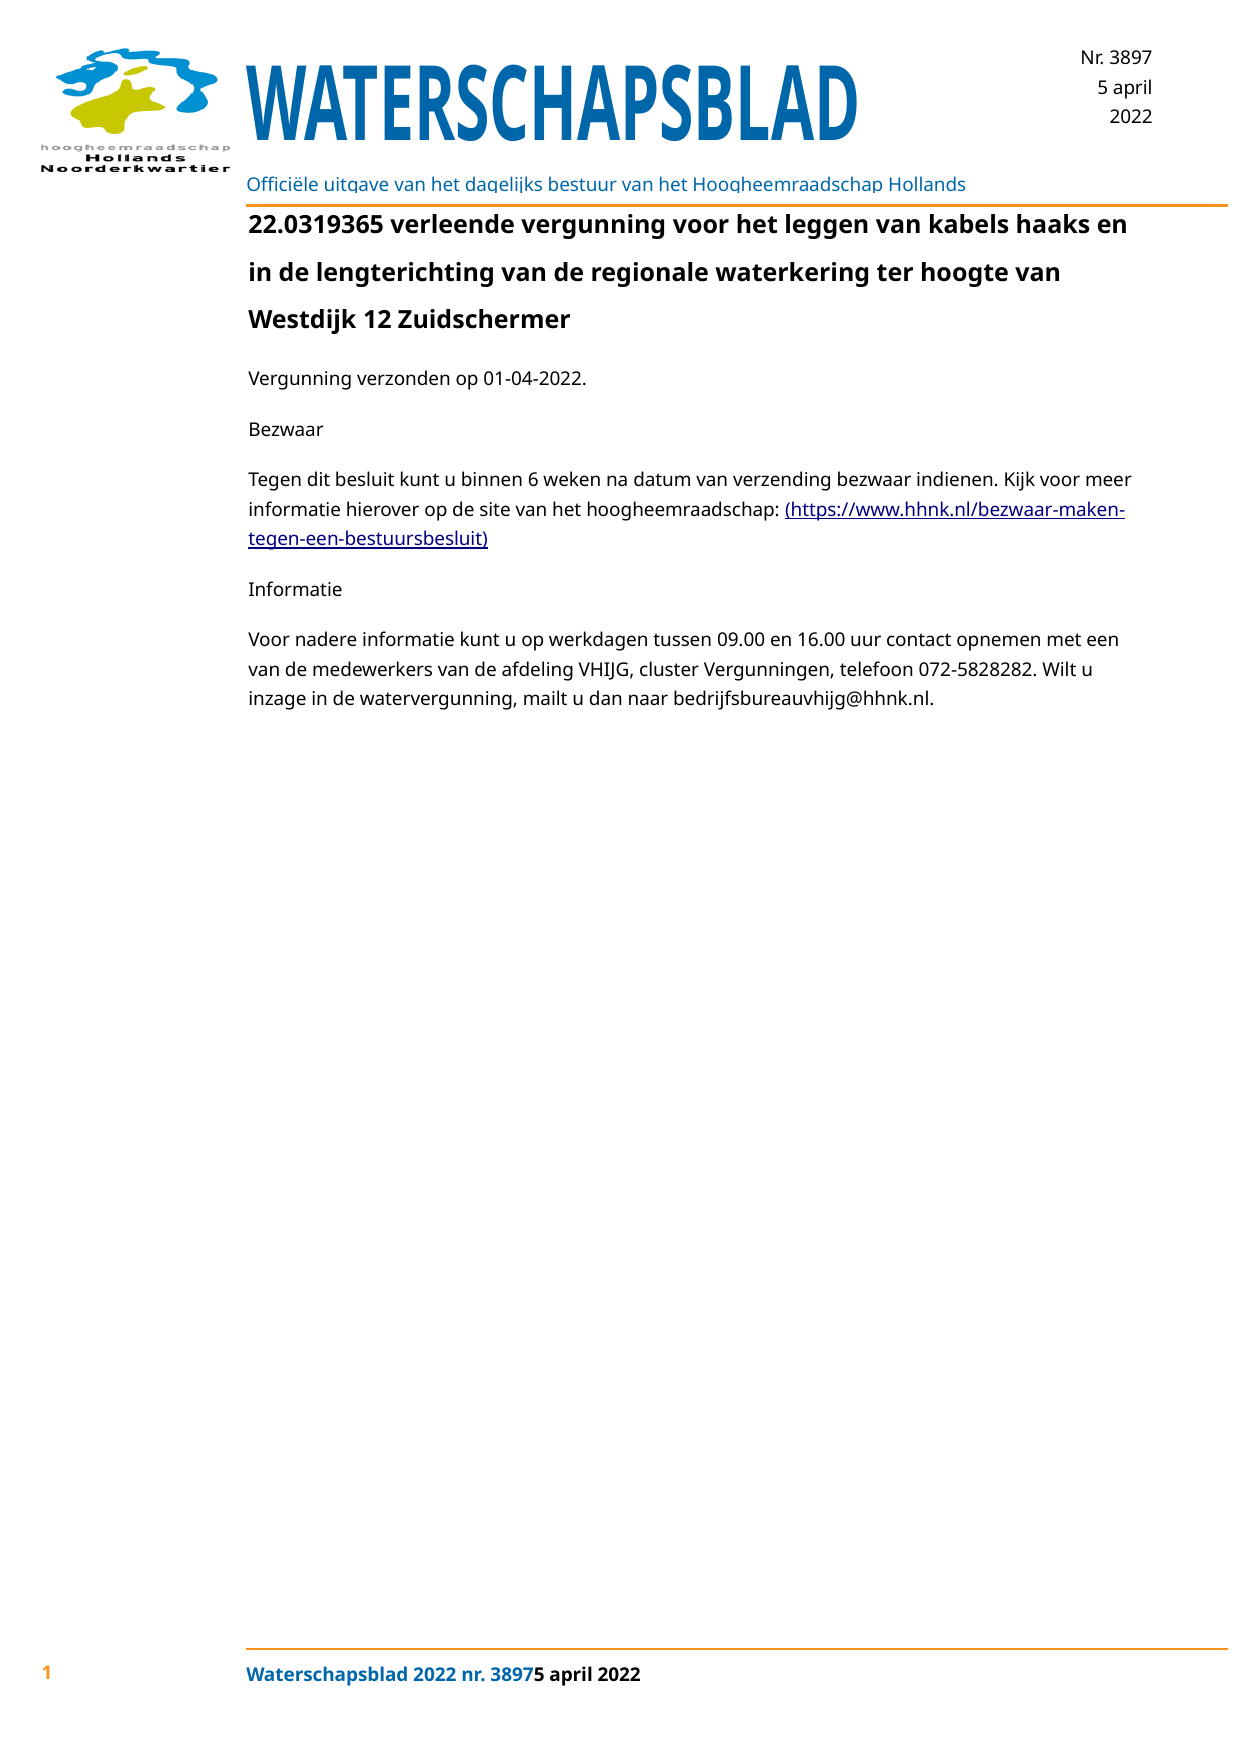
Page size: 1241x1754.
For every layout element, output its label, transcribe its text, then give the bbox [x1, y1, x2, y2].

text Informatie [248, 576, 1152, 602]
text Vergunning verzonden op 01-04-2022. [248, 366, 1152, 391]
text Tegen dit besluit kunt u binnen 6 weken na datum van verzending bezwaar indienen. Kijk voor meer informatie hierover op de site van het hoogheemraadschap: (https://www.hhnk.nl/bezwaar-maken-tegen-een-bestuursbesluit) [248, 466, 1152, 551]
picture [41, 47, 231, 172]
text Bezwaar [248, 416, 1152, 442]
text 22.0319365 verleende vergunning voor het leggen van kabels haaks en in de lengterichting van de regionale waterkering ter hoogte van Westdijk 12 Zuidschermer [248, 207, 1152, 336]
text Voor nadere informatie kunt u op werkdagen tussen 09.00 en 16.00 uur contact opnemen met een van de medewerkers van de afdeling VHIJG, cluster Vergunningen, telefoon 072-5828282. Wilt u inzage in de watervergunning, mailt u dan naar bedrijfsbureauvhijg@hhnk.nl. [248, 626, 1152, 711]
